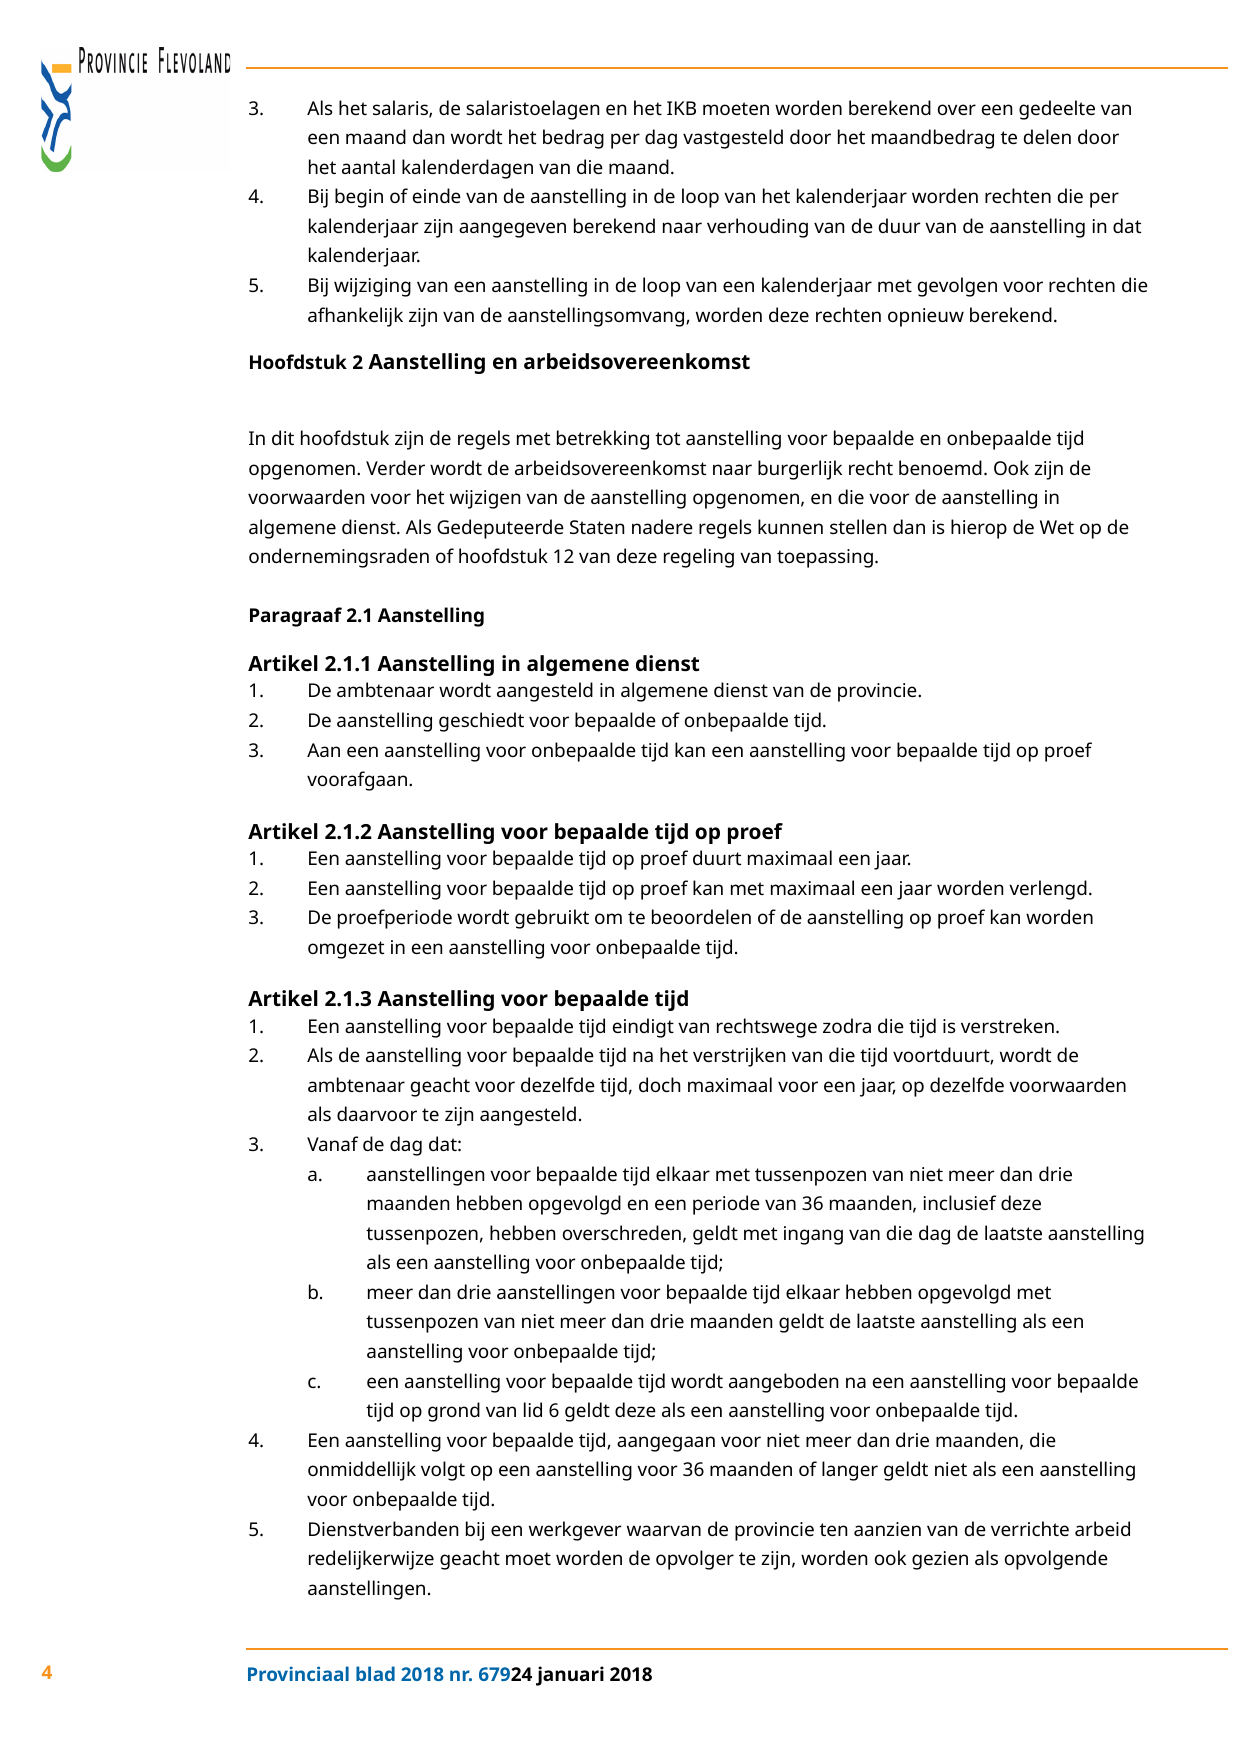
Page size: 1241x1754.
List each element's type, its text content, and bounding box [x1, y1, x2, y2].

list Als de aanstelling voor bepaalde tijd na het verstrijken van die tijd voortduurt, wordt de ambtenaar geacht voor dezelfde tijd, doch maximaal voor een jaar, op dezelfde voorwaarden als daarvoor te zijn aangesteld. [248, 1042, 1152, 1127]
list De aanstelling geschiedt voor bepaalde of onbepaalde tijd. [248, 707, 1152, 733]
list Als het salaris, de salaristoelagen en het IKB moeten worden berekend over een gedeelte van een maand dan wordt het bedrag per dag vastgesteld door het maandbedrag te delen door het aantal kalenderdagen van die maand. [248, 95, 1152, 180]
list De ambtenaar wordt aangesteld in algemene dienst van de provincie. [248, 678, 1152, 703]
text Artikel 2.1.2 Aanstelling voor bepaalde tijd op proef [248, 817, 1152, 845]
list Een aanstelling voor bepaalde tijd op proef duurt maximaal een jaar. [248, 845, 1152, 871]
list Een aanstelling voor bepaalde tijd, aangegaan voor niet meer dan drie maanden, die onmiddellijk volgt op een aanstelling voor 36 maanden of langer geldt niet als een aanstelling voor onbepaalde tijd. [248, 1427, 1152, 1512]
list aanstellingen voor bepaalde tijd elkaar met tussenpozen van niet meer dan drie maanden hebben opgevolgd en een periode van 36 maanden, inclusief deze tussenpozen, hebben overschreden, geldt met ingang van die dag de laatste aanstelling als een aanstelling voor onbepaalde tijd; [307, 1161, 1152, 1275]
list Aan een aanstelling voor onbepaalde tijd kan een aanstelling voor bepaalde tijd op proef voorafgaan. [248, 737, 1152, 792]
list een aanstelling voor bepaalde tijd wordt aangeboden na een aanstelling voor bepaalde tijd op grond van lid 6 geldt deze als een aanstelling voor onbepaalde tijd. [307, 1368, 1152, 1423]
list De proefperiode wordt gebruikt om te beoordelen of de aanstelling op proef kan worden omgezet in een aanstelling voor onbepaalde tijd. [248, 904, 1152, 960]
list Bij begin of einde van de aanstelling in de loop van het kalenderjaar worden rechten die per kalenderjaar zijn aangegeven berekend naar verhouding van de duur van de aanstelling in dat kalenderjaar. [248, 183, 1152, 268]
list Een aanstelling voor bepaalde tijd op proef kan met maximaal een jaar worden verlengd. [248, 875, 1152, 901]
list Bij wijziging van een aanstelling in de loop van een kalenderjaar met gevolgen voor rechten die afhankelijk zijn van de aanstellingsomvang, worden deze rechten opnieuw berekend. [248, 272, 1152, 328]
list Een aanstelling voor bepaalde tijd eindigt van rechtswege zodra die tijd is verstreken. [248, 1013, 1152, 1039]
text Artikel 2.1.1 Aanstelling in algemene dienst [248, 649, 1152, 678]
list Dienstverbanden bij een werkgever waarvan de provincie ten aanzien van de verrichte arbeid redelijkerwijze geacht moet worden de opvolger te zijn, worden ook gezien als opvolgende aanstellingen. [248, 1516, 1152, 1601]
text Artikel 2.1.3 Aanstelling voor bepaalde tijd [248, 984, 1152, 1013]
text Hoofdstuk 2 Aanstelling en arbeidsovereenkomst [248, 347, 1152, 376]
text In dit hoofdstuk zijn de regels met betrekking tot aanstelling voor bepaalde en onbepaalde tijd opgenomen. Verder wordt de arbeidsovereenkomst naar burgerlijk recht benoemd. Ook zijn de voorwaarden voor het wijzigen van de aanstelling opgenomen, en die voor de aanstelling in algemene dienst. Als Gedeputeerde Staten nadere regels kunnen stellen dan is hierop de Wet op de ondernemingsraden of hoofdstuk 12 van deze regeling van toepassing. [248, 425, 1152, 569]
list meer dan drie aanstellingen voor bepaalde tijd elkaar hebben opgevolgd met tussenpozen van niet meer dan drie maanden geldt de laatste aanstelling als een aanstelling voor onbepaalde tijd; [307, 1279, 1152, 1364]
text Paragraaf 2.1 Aanstelling [248, 603, 1152, 628]
picture [41, 47, 231, 172]
list Vanaf de dag dat: [248, 1131, 1152, 1157]
